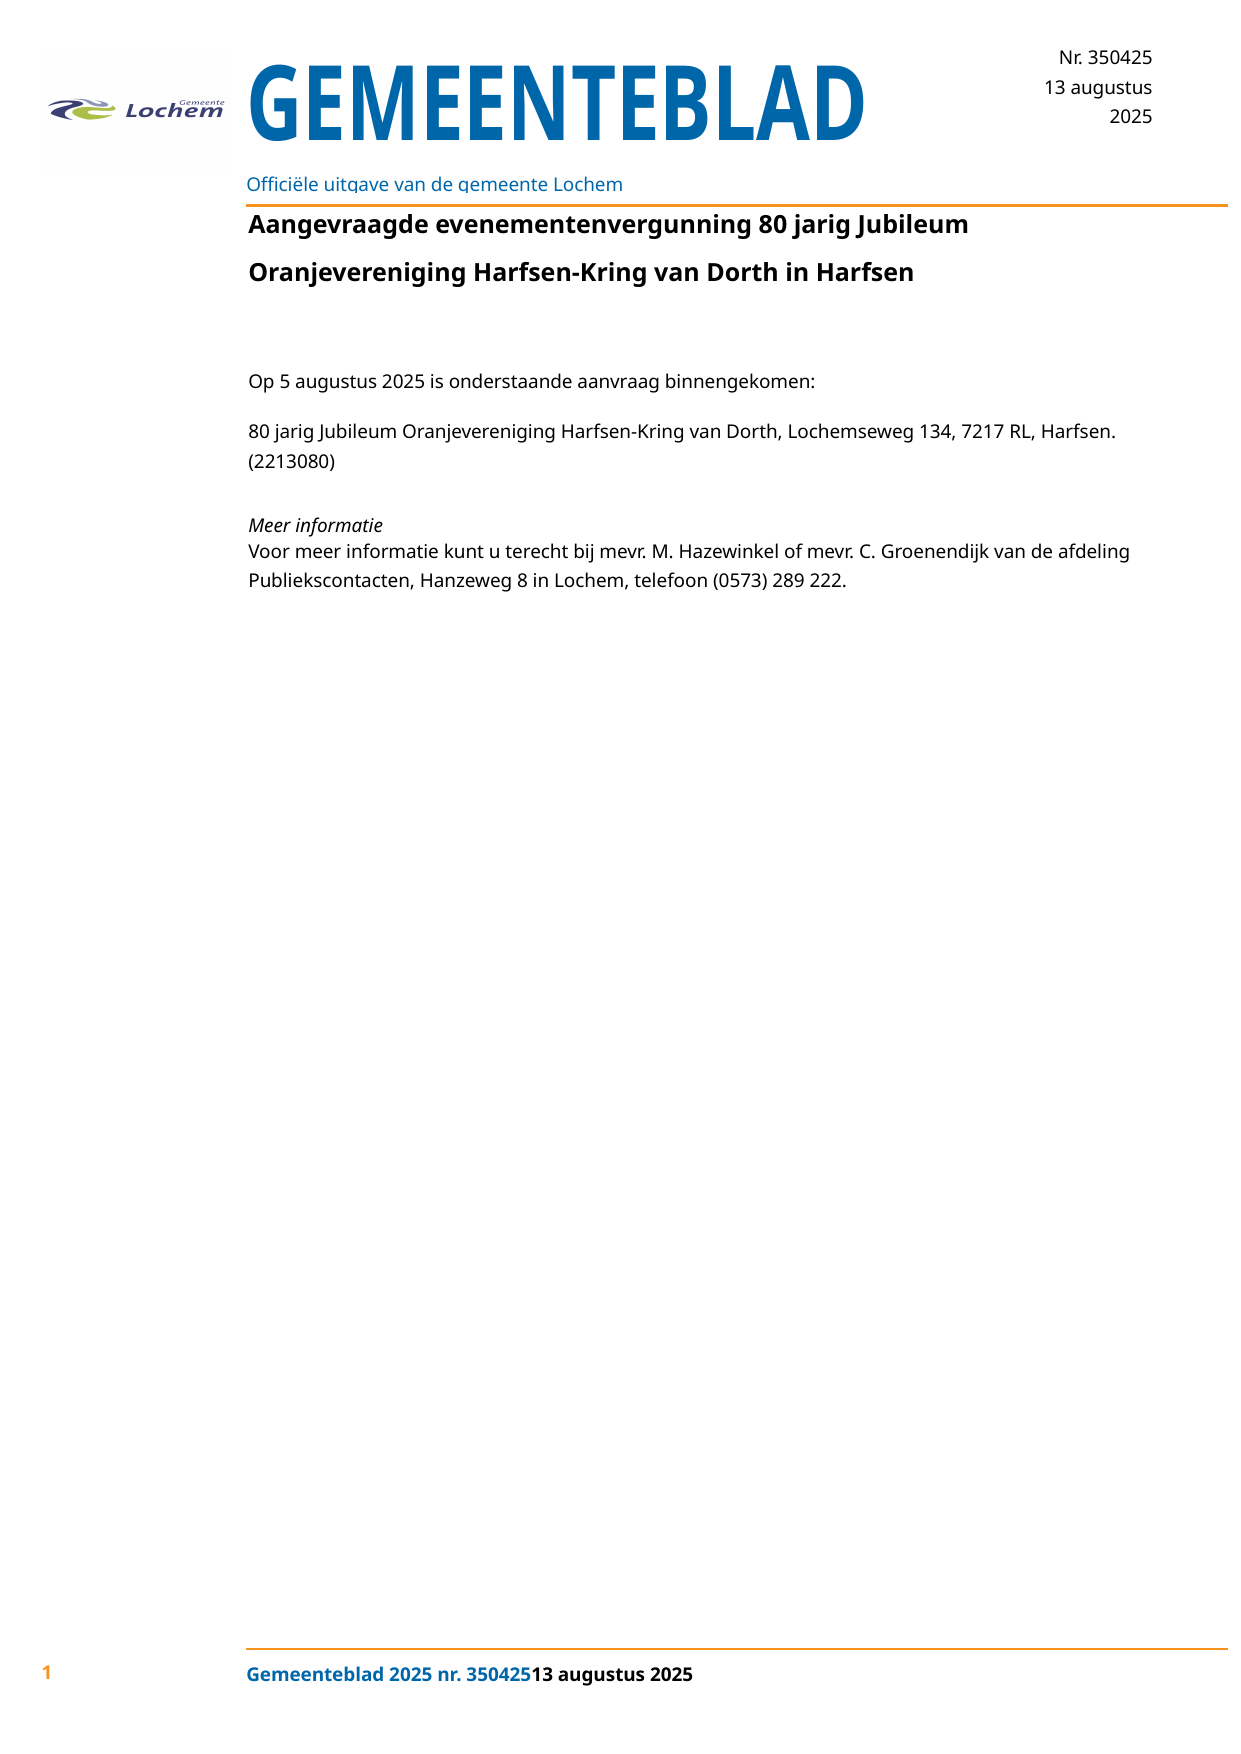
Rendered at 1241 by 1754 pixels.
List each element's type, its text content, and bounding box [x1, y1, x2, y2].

text Op 5 augustus 2025 is onderstaande aanvraag binnengekomen: [248, 368, 1152, 394]
picture [41, 47, 231, 172]
text Meer informatie [248, 512, 1152, 538]
text Aangevraagde evenementenvergunning 80 jarig Jubileum Oranjevereniging Harfsen-Kring van Dorth in Harfsen [248, 207, 1152, 288]
text Voor meer informatie kunt u terecht bij mevr. M. Hazewinkel of mevr. C. Groenendijk van de afdeling Publiekscontacten, Hanzeweg 8 in Lochem, telefoon (0573) 289 222. [248, 538, 1152, 593]
text 80 jarig Jubileum Oranjevereniging Harfsen-Kring van Dorth, Lochemseweg 134, 7217 RL, Harfsen. (2213080) [248, 419, 1152, 474]
